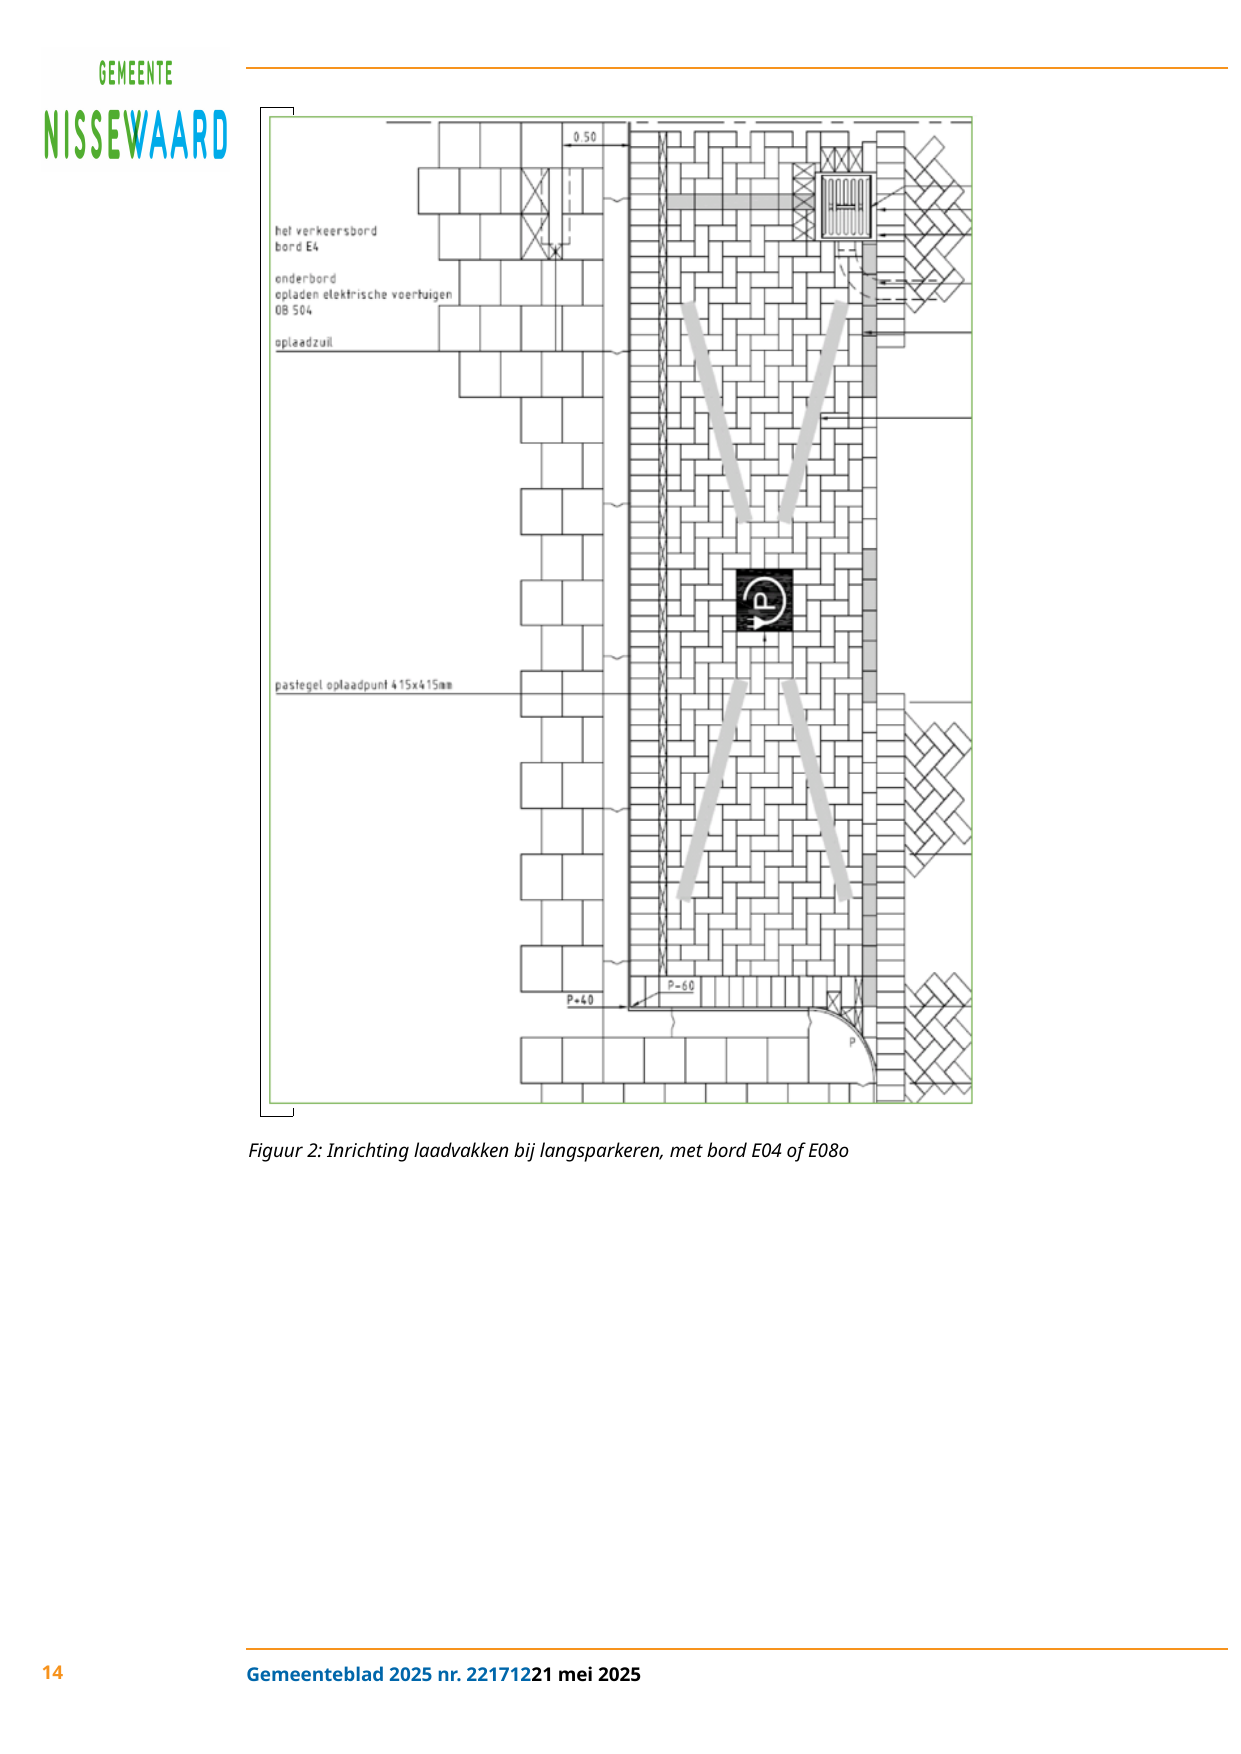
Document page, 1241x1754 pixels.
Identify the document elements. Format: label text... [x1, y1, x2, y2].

picture [41, 47, 231, 172]
text Figuur 2: Inrichting laadvakken bij langsparkeren, met bord E04 of E08o [248, 1137, 1152, 1163]
picture [268, 115, 978, 1108]
